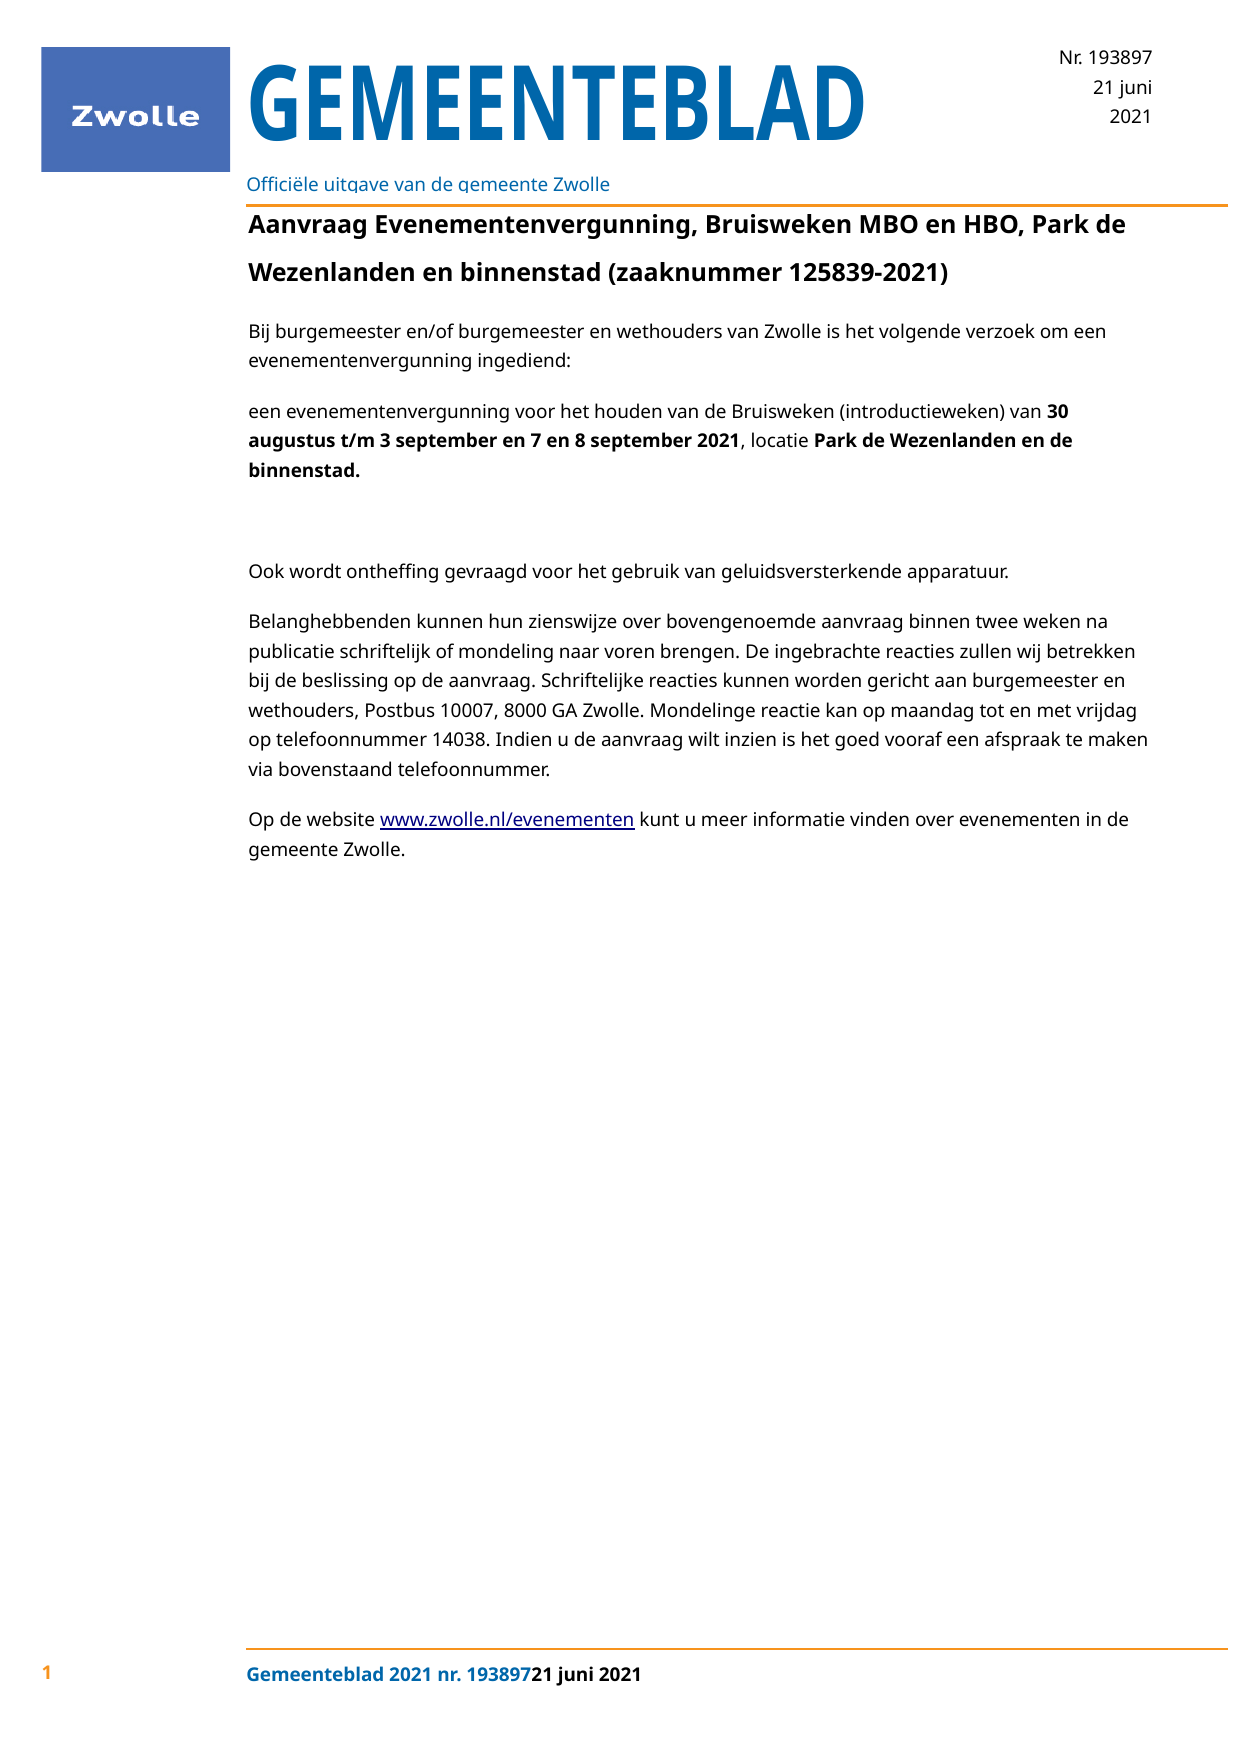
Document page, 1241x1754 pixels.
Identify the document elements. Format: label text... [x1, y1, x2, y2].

text Aanvraag Evenementenvergunning, Bruisweken MBO en HBO, Park de Wezenlanden en binnenstad (zaaknummer 125839-2021) [248, 207, 1152, 288]
picture [41, 47, 231, 172]
text Op de website www.zwolle.nl/evenementen kunt u meer informatie vinden over evenementen in de gemeente Zwolle. [248, 807, 1152, 862]
text een evenementenvergunning voor het houden van de Bruisweken (introductieweken) van 30 augustus t/m 3 september en 7 en 8 september 2021, locatie Park de Wezenlanden en de binnenstad. [248, 398, 1152, 483]
text Ook wordt ontheffing gevraagd voor het gebruik van geluidsversterkende apparatuur. [248, 558, 1152, 584]
text Belanghebbenden kunnen hun zienswijze over bovengenoemde aanvraag binnen twee weken na publicatie schriftelijk of mondeling naar voren brengen. De ingebrachte reacties zullen wij betrekken bij de beslissing op de aanvraag. Schriftelijke reacties kunnen worden gericht aan burgemeester en wethouders, Postbus 10007, 8000 GA Zwolle. Mondelinge reactie kan op maandag tot en met vrijdag op telefoonnummer 14038. Indien u de aanvraag wilt inzien is het goed vooraf een afspraak te maken via bovenstaand telefoonnummer. [248, 608, 1152, 782]
text Bij burgemeester en/of burgemeester en wethouders van Zwolle is het volgende verzoek om een evenementenvergunning ingediend: [248, 318, 1152, 373]
